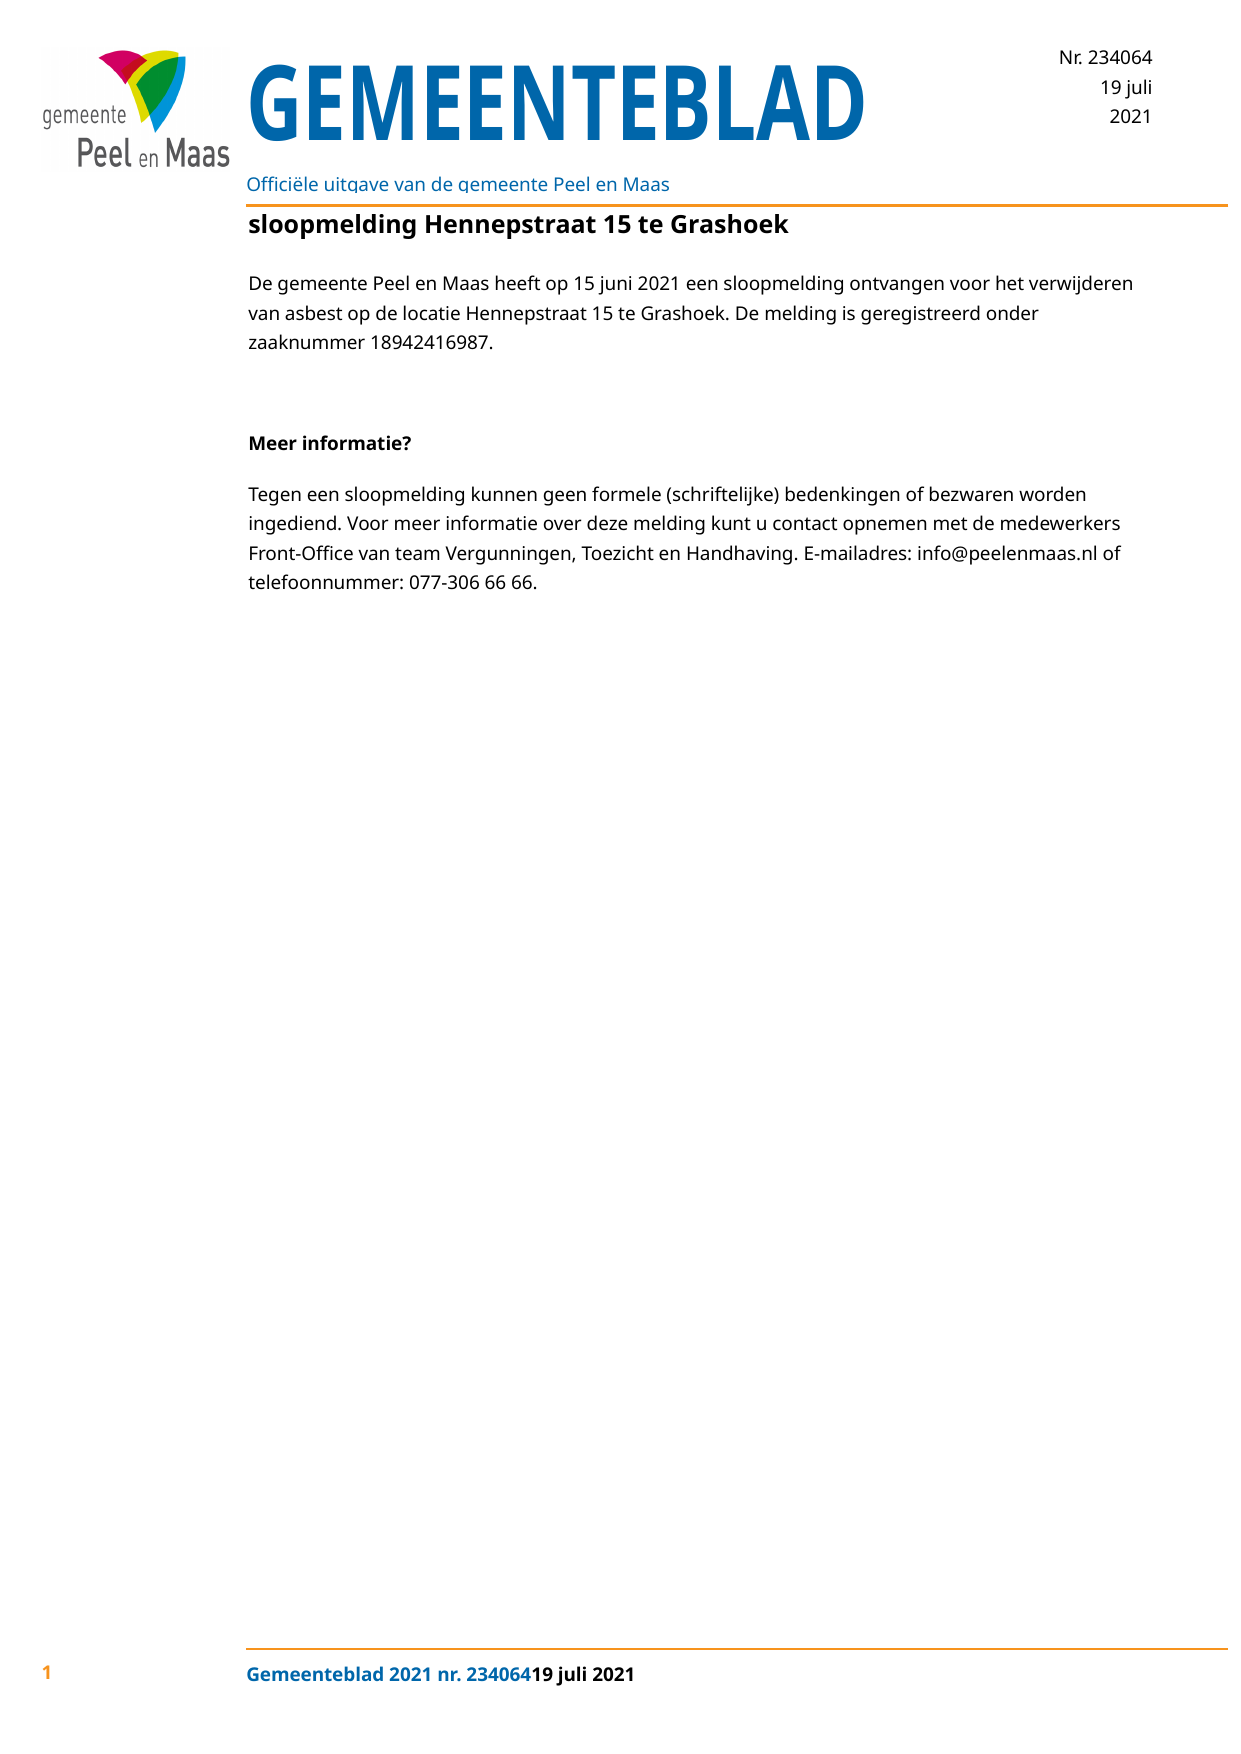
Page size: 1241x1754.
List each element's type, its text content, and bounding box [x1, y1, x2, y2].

text sloopmelding Hennepstraat 15 te Grashoek [248, 207, 1152, 241]
text Meer informatie? [248, 430, 1152, 456]
picture [41, 47, 231, 172]
text Tegen een sloopmelding kunnen geen formele (schriftelijke) bedenkingen of bezwaren worden ingediend. Voor meer informatie over deze melding kunt u contact opnemen met de medewerkers Front-Office van team Vergunningen, Toezicht en Handhaving. E-mailadres: info@peelenmaas.nl of telefoonnummer: 077-306 66 66. [248, 481, 1152, 595]
text De gemeente Peel en Maas heeft op 15 juni 2021 een sloopmelding ontvangen voor het verwijderen van asbest op de locatie Hennepstraat 15 te Grashoek. De melding is geregistreerd onder zaaknummer 18942416987. [248, 270, 1152, 355]
